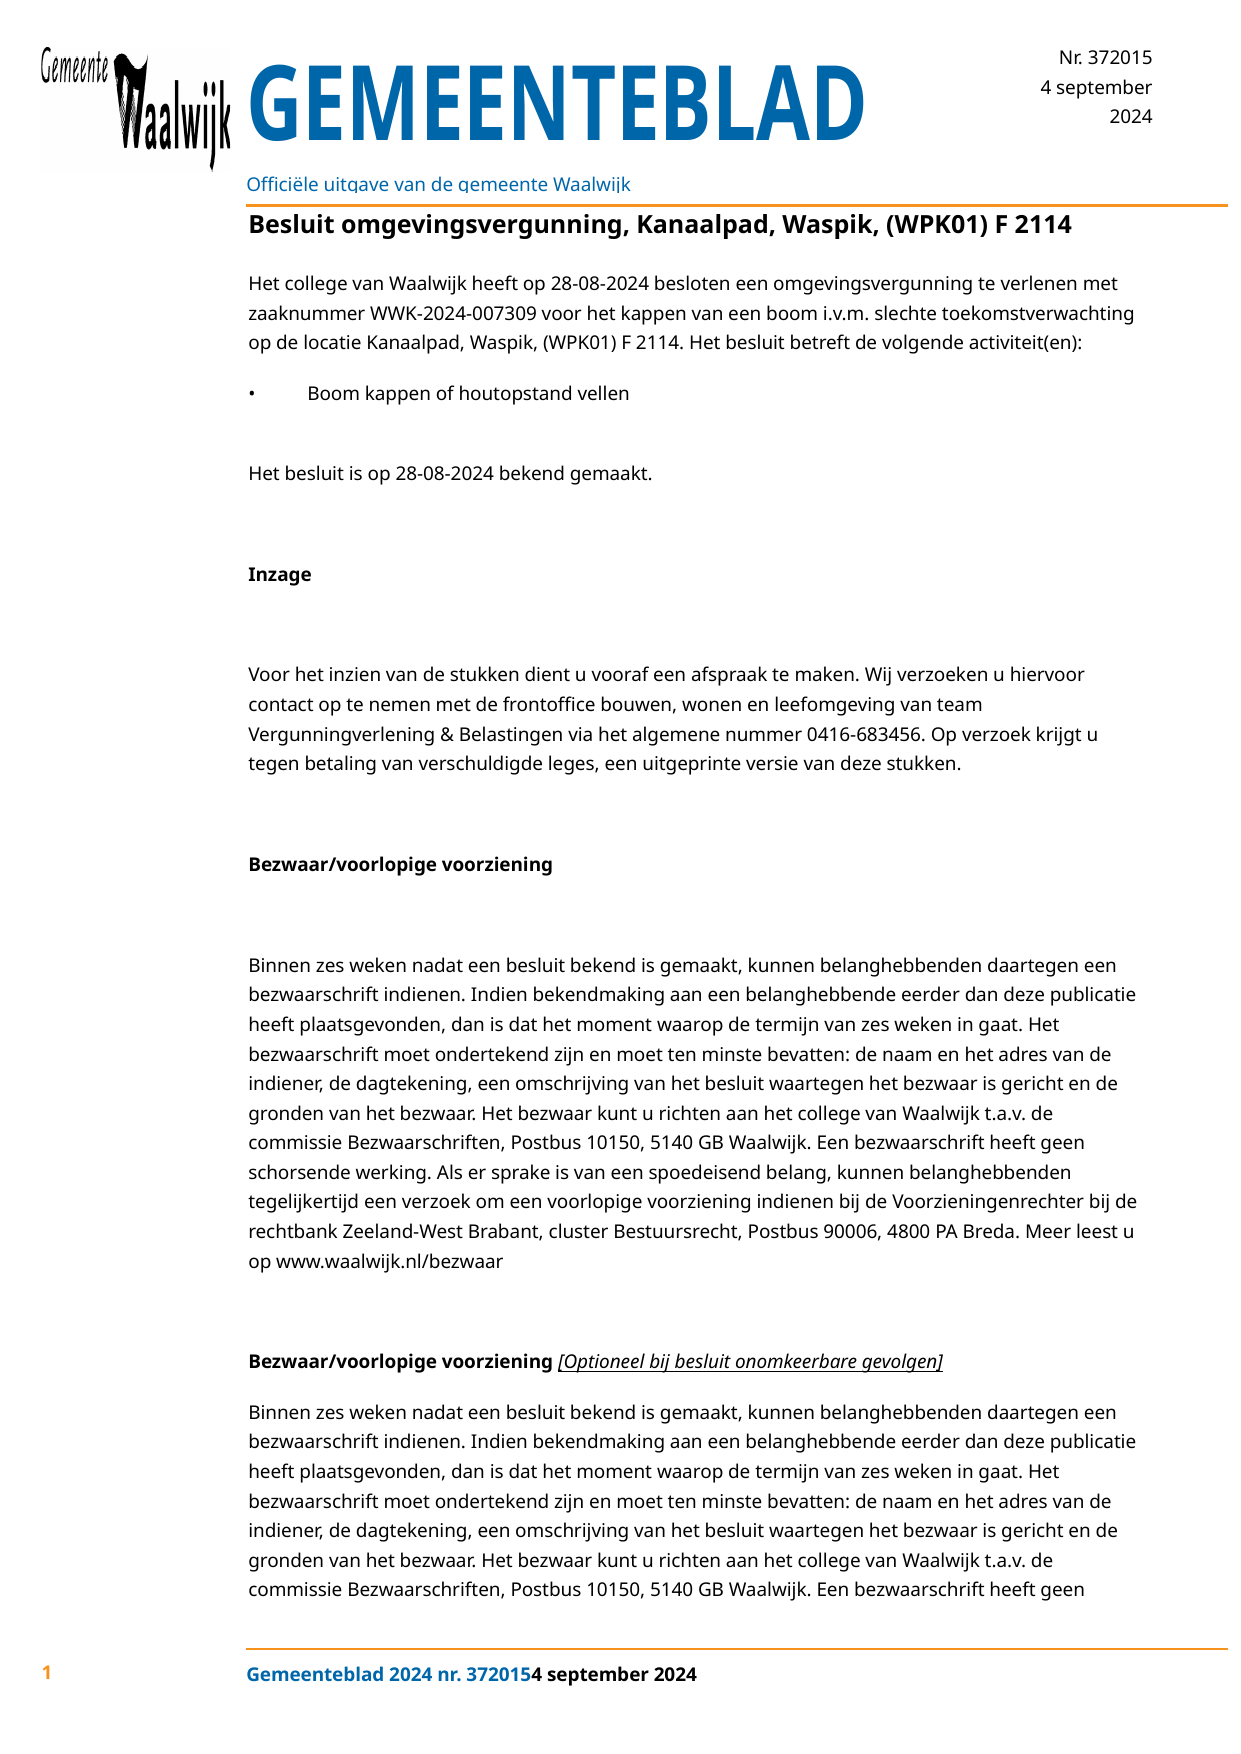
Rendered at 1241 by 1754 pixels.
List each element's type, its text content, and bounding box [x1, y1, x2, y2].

text Bezwaar/voorlopige voorziening [Optioneel bij besluit onomkeerbare gevolgen] [248, 1349, 1152, 1374]
text Het besluit is op 28-08-2024 bekend gemaakt. [248, 460, 1152, 486]
list Boom kappen of houtopstand vellen [248, 380, 1152, 406]
text Binnen zes weken nadat een besluit bekend is gemaakt, kunnen belanghebbenden daartegen een bezwaarschrift indienen. Indien bekendmaking aan een belanghebbende eerder dan deze publicatie heeft plaatsgevonden, dan is dat het moment waarop de termijn van zes weken in gaat. Het bezwaarschrift moet ondertekend zijn en moet ten minste bevatten: de naam en het adres van de indiener, de dagtekening, een omschrijving van het besluit waartegen het bezwaar is gericht en de gronden van het bezwaar. Het bezwaar kunt u richten aan het college van Waalwijk t.a.v. de commissie Bezwaarschriften, Postbus 10150, 5140 GB Waalwijk. Een bezwaarschrift heeft geen [248, 1399, 1152, 1602]
text Inzage [248, 561, 1152, 586]
text Bezwaar/voorlopige voorziening [248, 851, 1152, 877]
text Besluit omgevingsvergunning, Kanaalpad, Waspik, (WPK01) F 2114 [248, 207, 1152, 241]
text Binnen zes weken nadat een besluit bekend is gemaakt, kunnen belanghebbenden daartegen een bezwaarschrift indienen. Indien bekendmaking aan een belanghebbende eerder dan deze publicatie heeft plaatsgevonden, dan is dat het moment waarop de termijn van zes weken in gaat. Het bezwaarschrift moet ondertekend zijn en moet ten minste bevatten: de naam en het adres van de indiener, de dagtekening, een omschrijving van het besluit waartegen het bezwaar is gericht en de gronden van het bezwaar. Het bezwaar kunt u richten aan het college van Waalwijk t.a.v. de commissie Bezwaarschriften, Postbus 10150, 5140 GB Waalwijk. Een bezwaarschrift heeft geen schorsende werking. Als er sprake is van een spoedeisend belang, kunnen belanghebbenden tegelijkertijd een verzoek om een voorlopige voorziening indienen bij de Voorzieningenrechter bij de rechtbank Zeeland-West Brabant, cluster Bestuursrecht, Postbus 90006, 4800 PA Breda. Meer leest u op www.waalwijk.nl/bezwaar [248, 952, 1152, 1273]
text Het college van Waalwijk heeft op 28-08-2024 besloten een omgevingsvergunning te verlenen met zaaknummer WWK-2024-007309 voor het kappen van een boom i.v.m. slechte toekomstverwachting op de locatie Kanaalpad, Waspik, (WPK01) F 2114. Het besluit betreft de volgende activiteit(en): [248, 270, 1152, 355]
text Voor het inzien van de stukken dient u vooraf een afspraak te maken. Wij verzoeken u hiervoor contact op te nemen met de frontoffice bouwen, wonen en leefomgeving van team Vergunningverlening & Belastingen via het algemene nummer 0416-683456. Op verzoek krijgt u tegen betaling van verschuldigde leges, een uitgeprinte versie van deze stukken. [248, 662, 1152, 776]
picture [41, 47, 231, 172]
